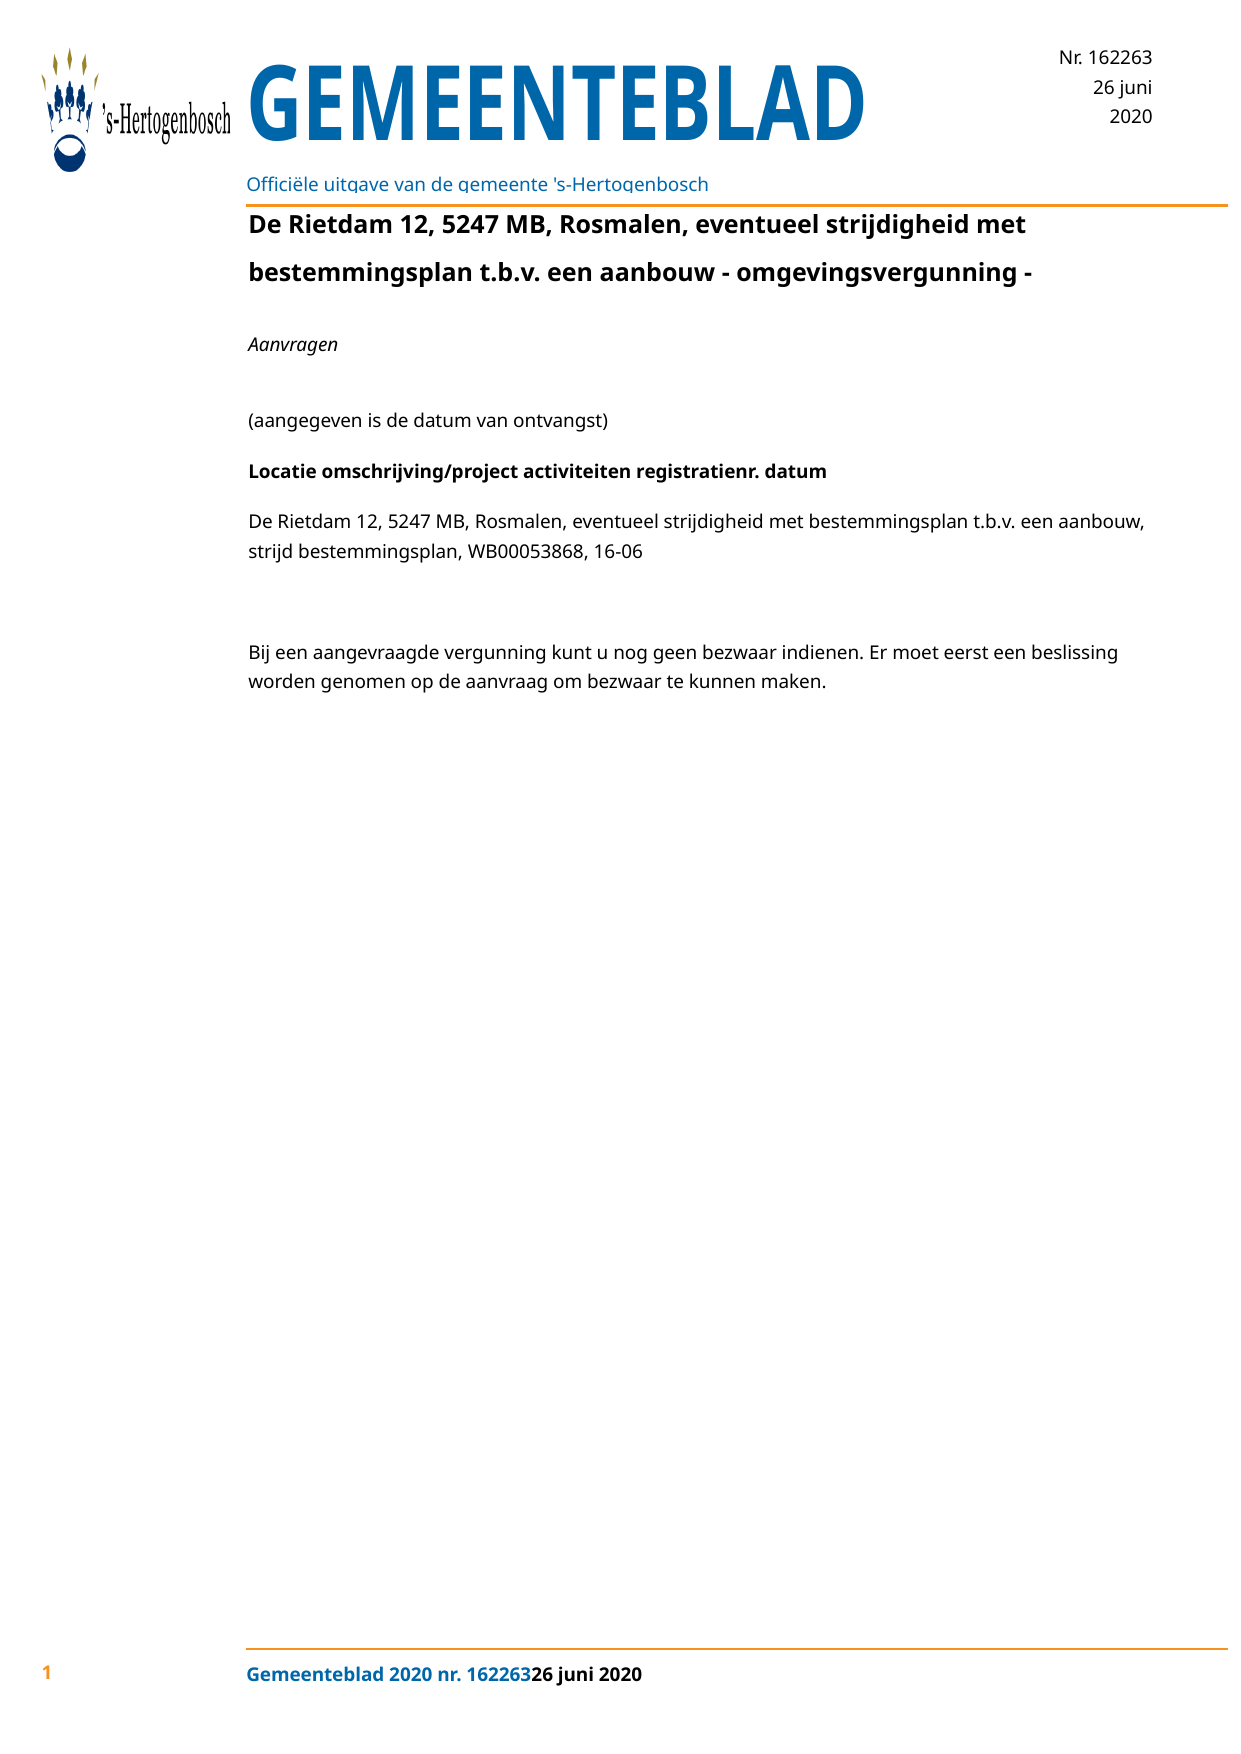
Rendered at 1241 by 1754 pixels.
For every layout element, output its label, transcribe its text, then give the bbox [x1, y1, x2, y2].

text De Rietdam 12, 5247 MB, Rosmalen, eventueel strijdigheid met bestemmingsplan t.b.v. een aanbouw, strijd bestemmingsplan, WB00053868, 16-06 [248, 508, 1152, 564]
text De Rietdam 12, 5247 MB, Rosmalen, eventueel strijdigheid met bestemmingsplan t.b.v. een aanbouw - omgevingsvergunning - [248, 207, 1152, 288]
text Bij een aangevraagde vergunning kunt u nog geen bezwaar indienen. Er moet eerst een beslissing worden genomen op de aanvraag om bezwaar te kunnen maken. [248, 639, 1152, 694]
text (aangegeven is de datum van ontvangst) [248, 408, 1152, 433]
text Locatie omschrijving/project activiteiten registratienr. datum [248, 458, 1152, 484]
picture [41, 47, 231, 172]
text Aanvragen [248, 331, 1152, 357]
